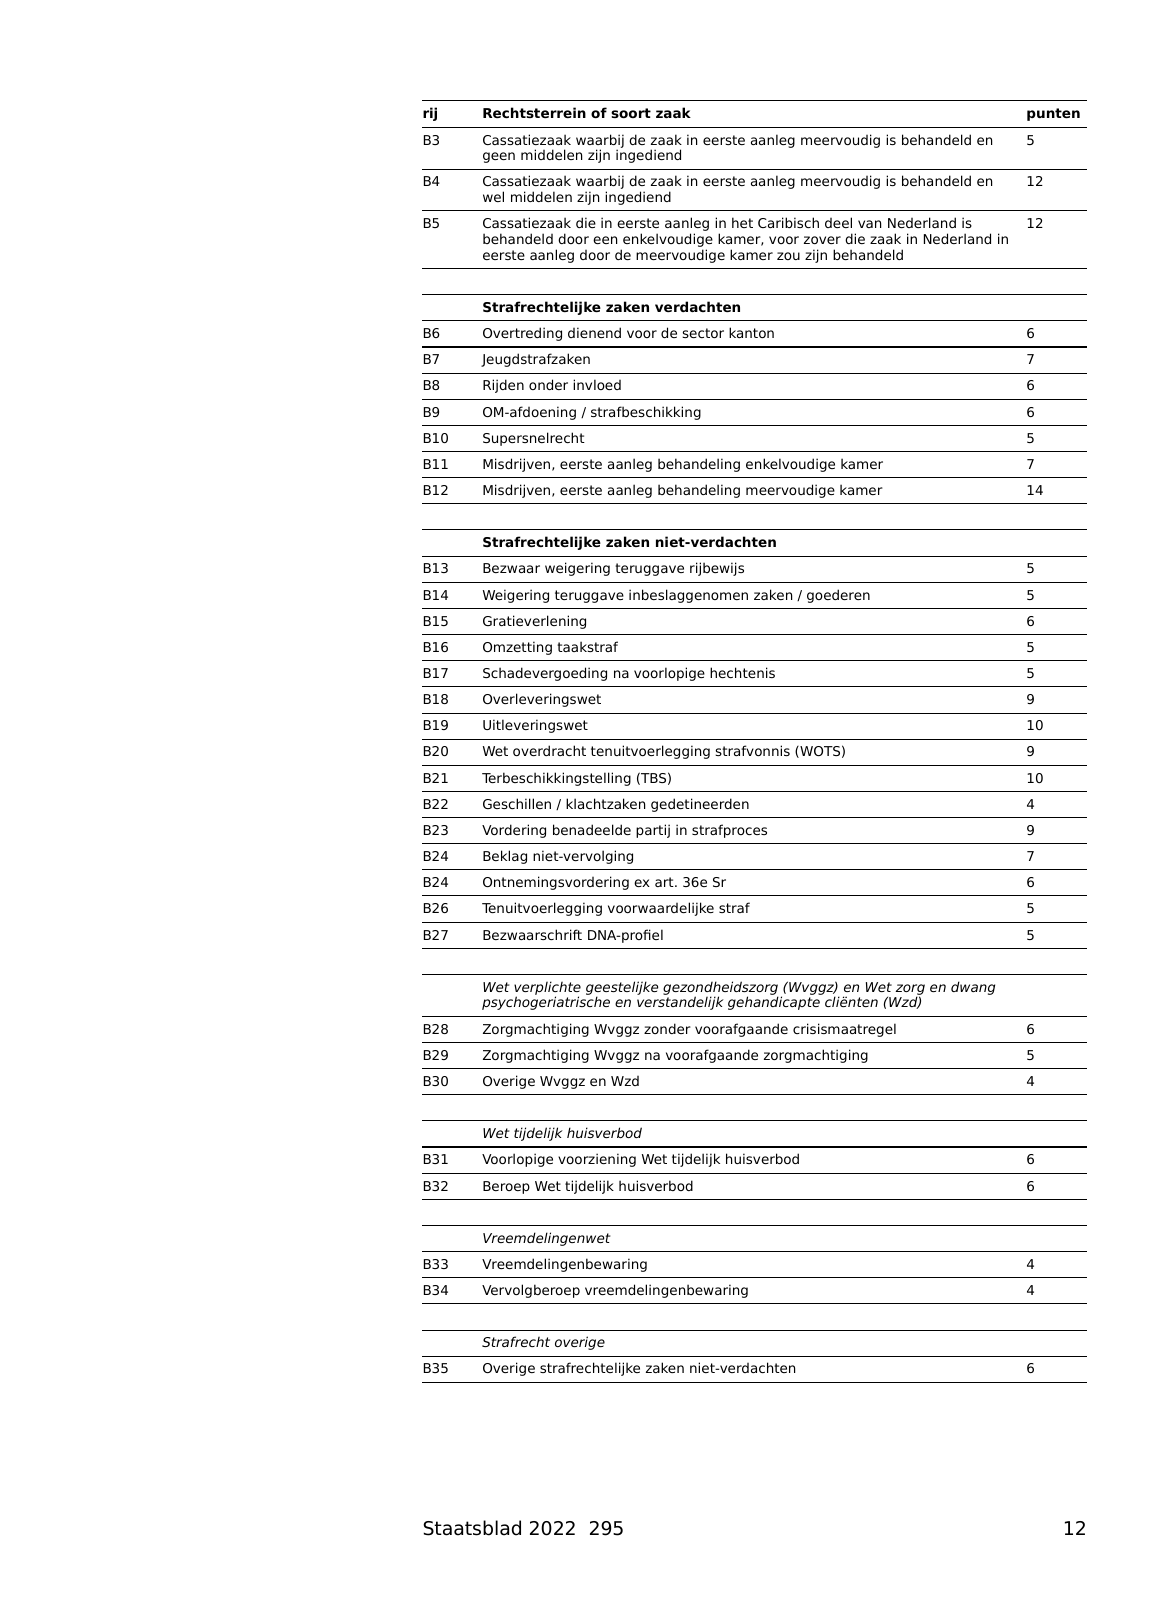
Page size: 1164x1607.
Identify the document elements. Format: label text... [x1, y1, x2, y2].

table_cell [476, 269, 1020, 294]
table_cell 6 [1020, 374, 1087, 399]
table_cell [476, 1095, 1020, 1120]
table_cell [1020, 1095, 1087, 1120]
table_cell [1020, 530, 1087, 556]
table_cell OM-afdoening / strafbeschikking [476, 400, 1020, 425]
table_cell 6 [1020, 400, 1087, 425]
table_cell B32 [422, 1174, 476, 1199]
table_cell [422, 530, 476, 556]
table_cell Wet verplichte geestelijke gezondheidszorg (Wvggz) en Wet zorg en dwang psychogeriatrische en verstandelijk gehandicapte cliënten (Wzd) [476, 975, 1020, 1016]
table_cell 5 [1020, 583, 1087, 608]
table_cell [1020, 1226, 1087, 1251]
table_cell 7 [1020, 844, 1087, 869]
table_cell Misdrijven, eerste aanleg behandeling enkelvoudige kamer [476, 452, 1020, 477]
table_cell 5 [1020, 896, 1087, 922]
table_cell Cassatiezaak waarbij de zaak in eerste aanleg meervoudig is behandeld en wel middelen zijn ingediend [476, 170, 1020, 210]
table_cell 9 [1020, 687, 1087, 712]
table_cell 6 [1020, 1017, 1087, 1042]
table_cell Geschillen / klachtzaken gedetineerden [476, 792, 1020, 817]
table_cell Wet tijdelijk huisverbod [476, 1121, 1020, 1146]
table_cell B11 [422, 452, 476, 477]
table_cell 5 [1020, 128, 1087, 168]
table_cell Rijden onder invloed [476, 374, 1020, 399]
table_cell 10 [1020, 714, 1087, 738]
table_cell [1020, 949, 1087, 974]
table_cell B15 [422, 609, 476, 634]
table_cell [476, 1304, 1020, 1329]
table_cell Voorlopige voorziening Wet tijdelijk huisverbod [476, 1148, 1020, 1173]
table_cell Beklag niet-vervolging [476, 844, 1020, 869]
table_cell [422, 1331, 476, 1356]
table_cell Gratieverlening [476, 609, 1020, 634]
table_cell B17 [422, 661, 476, 686]
table_cell [422, 1121, 476, 1146]
table_cell B34 [422, 1278, 476, 1303]
table_cell [422, 1304, 476, 1329]
table_cell Overige Wvggz en Wzd [476, 1069, 1020, 1094]
table_cell Zorgmachtiging Wvggz zonder voorafgaande crisismaatregel [476, 1017, 1020, 1042]
table_cell Omzetting taakstraf [476, 635, 1020, 660]
table_cell Cassatiezaak die in eerste aanleg in het Caribisch deel van Nederland is behandeld door een enkelvoudige kamer, voor zover die zaak in Nederland in eerste aanleg door de meervoudige kamer zou zijn behandeld [476, 211, 1020, 268]
table_cell 6 [1020, 1357, 1087, 1382]
table_cell 5 [1020, 1043, 1087, 1068]
table_cell B13 [422, 557, 476, 582]
table_cell B7 [422, 348, 476, 372]
table_cell Ontnemingsvordering ex art. 36e Sr [476, 870, 1020, 895]
table_cell B27 [422, 923, 476, 948]
table_cell 6 [1020, 609, 1087, 634]
table_cell 5 [1020, 661, 1087, 686]
table_cell 6 [1020, 321, 1087, 346]
table_cell B4 [422, 170, 476, 210]
table_cell B14 [422, 583, 476, 608]
table_cell Strafrechtelijke zaken niet-verdachten [476, 530, 1020, 556]
table_cell [422, 269, 476, 294]
table_cell B21 [422, 766, 476, 791]
table_cell 14 [1020, 478, 1087, 503]
table_cell Overleveringswet [476, 687, 1020, 712]
table_cell B31 [422, 1148, 476, 1173]
table_cell B23 [422, 818, 476, 843]
table_cell [1020, 269, 1087, 294]
table_cell [422, 1226, 476, 1251]
table_cell [476, 504, 1020, 529]
table_cell 4 [1020, 1278, 1087, 1303]
table_cell 4 [1020, 1069, 1087, 1094]
table_cell Wet overdracht tenuitvoerlegging strafvonnis (WOTS) [476, 740, 1020, 765]
table_cell B22 [422, 792, 476, 817]
table_cell 5 [1020, 426, 1087, 451]
table_cell [1020, 1304, 1087, 1329]
table_cell B18 [422, 687, 476, 712]
table_cell 5 [1020, 557, 1087, 582]
table_cell [422, 295, 476, 320]
table_cell Beroep Wet tijdelijk huisverbod [476, 1174, 1020, 1199]
table_cell [476, 949, 1020, 974]
table_cell B35 [422, 1357, 476, 1382]
table_cell B6 [422, 321, 476, 346]
table_cell B20 [422, 740, 476, 765]
table_cell 7 [1020, 452, 1087, 477]
table_cell B9 [422, 400, 476, 425]
table_cell 9 [1020, 818, 1087, 843]
table_cell [1020, 1121, 1087, 1146]
table_cell B33 [422, 1252, 476, 1277]
table_cell 12 [1020, 211, 1087, 268]
table_cell Tenuitvoerlegging voorwaardelijke straf [476, 896, 1020, 922]
table_cell Vreemdelingenbewaring [476, 1252, 1020, 1277]
table_cell 5 [1020, 635, 1087, 660]
table_cell [422, 504, 476, 529]
table_cell B12 [422, 478, 476, 503]
table_cell B28 [422, 1017, 476, 1042]
table_cell [1020, 504, 1087, 529]
table_cell Strafrechtelijke zaken verdachten [476, 295, 1020, 320]
table_header Rechtsterrein of soort zaak [476, 101, 1020, 127]
table_cell [422, 975, 476, 1016]
table_cell Schadevergoeding na voorlopige hechtenis [476, 661, 1020, 686]
table_cell [422, 949, 476, 974]
table_cell 6 [1020, 1174, 1087, 1199]
table_cell Weigering teruggave inbeslaggenomen zaken / goederen [476, 583, 1020, 608]
table_cell [476, 1200, 1020, 1225]
table_cell 9 [1020, 740, 1087, 765]
table_cell 6 [1020, 870, 1087, 895]
table_cell Overige strafrechtelijke zaken niet-verdachten [476, 1357, 1020, 1382]
table_cell Supersnelrecht [476, 426, 1020, 451]
table_cell [1020, 1200, 1087, 1225]
table_cell B3 [422, 128, 476, 168]
table_cell B29 [422, 1043, 476, 1068]
table_cell Strafrecht overige [476, 1331, 1020, 1356]
table_cell 4 [1020, 1252, 1087, 1277]
table_cell 6 [1020, 1148, 1087, 1173]
table_cell 12 [1020, 170, 1087, 210]
table_cell [1020, 975, 1087, 1016]
table_cell Uitleveringswet [476, 714, 1020, 738]
table_cell 10 [1020, 766, 1087, 791]
table_cell Bezwaarschrift DNA-profiel [476, 923, 1020, 948]
table_cell [1020, 1331, 1087, 1356]
table_cell [422, 1200, 476, 1225]
table_cell B30 [422, 1069, 476, 1094]
table_cell Cassatiezaak waarbij de zaak in eerste aanleg meervoudig is behandeld en geen middelen zijn ingediend [476, 128, 1020, 168]
table_cell B19 [422, 714, 476, 738]
table_cell Vervolgberoep vreemdelingenbewaring [476, 1278, 1020, 1303]
table_cell B24 [422, 844, 476, 869]
table_cell B10 [422, 426, 476, 451]
table_cell Terbeschikkingstelling (TBS) [476, 766, 1020, 791]
table_cell B5 [422, 211, 476, 268]
table_cell [1020, 295, 1087, 320]
table_header rij [422, 101, 476, 127]
table_header punten [1020, 101, 1087, 127]
table_cell B24 [422, 870, 476, 895]
table_cell Zorgmachtiging Wvggz na voorafgaande zorgmachtiging [476, 1043, 1020, 1068]
table_cell 4 [1020, 792, 1087, 817]
table_cell Overtreding dienend voor de sector kanton [476, 321, 1020, 346]
table_cell B26 [422, 896, 476, 922]
table_cell 7 [1020, 348, 1087, 372]
table_cell Bezwaar weigering teruggave rijbewijs [476, 557, 1020, 582]
table_cell Jeugdstrafzaken [476, 348, 1020, 372]
table_cell B8 [422, 374, 476, 399]
table_cell Vordering benadeelde partij in strafproces [476, 818, 1020, 843]
table_cell 5 [1020, 923, 1087, 948]
table_cell [422, 1095, 476, 1120]
table_cell Misdrijven, eerste aanleg behandeling meervoudige kamer [476, 478, 1020, 503]
table_cell Vreemdelingenwet [476, 1226, 1020, 1251]
table_cell B16 [422, 635, 476, 660]
